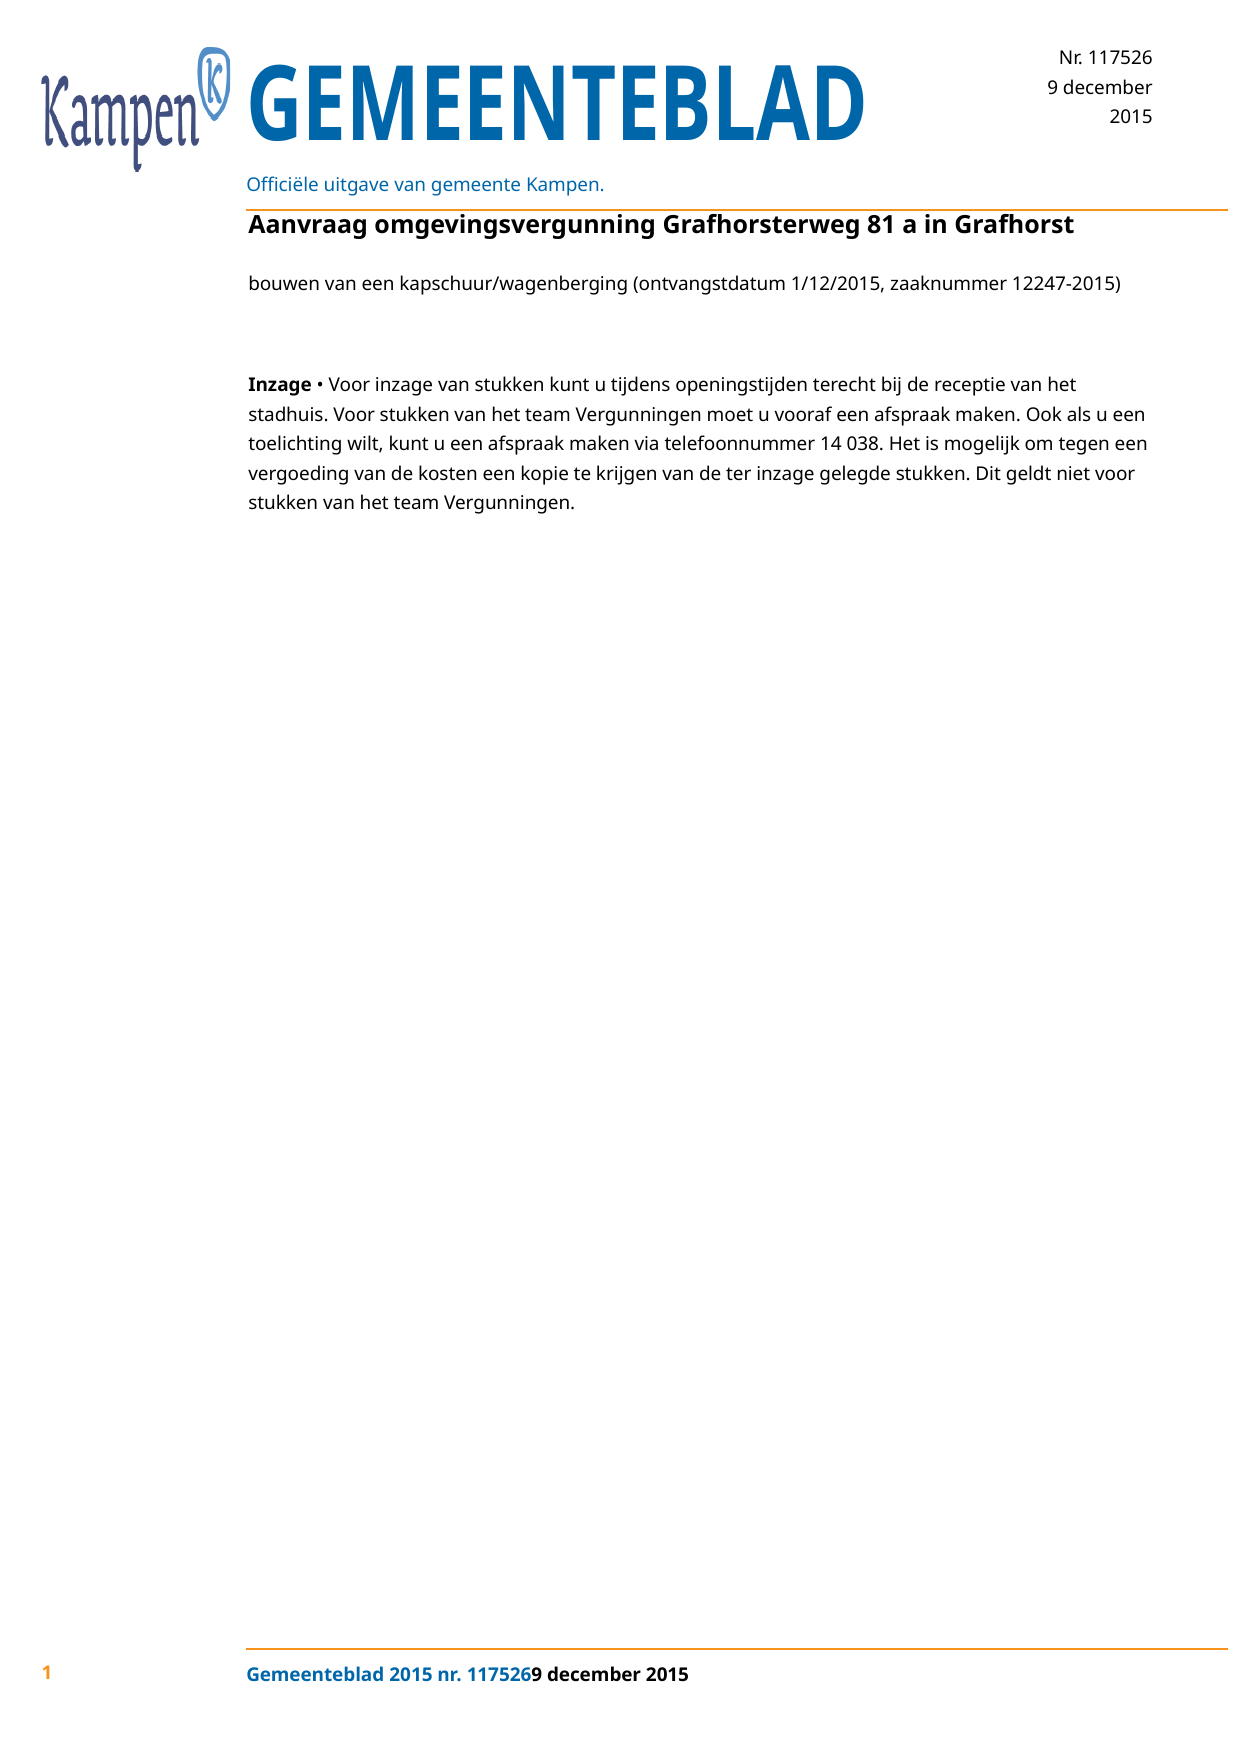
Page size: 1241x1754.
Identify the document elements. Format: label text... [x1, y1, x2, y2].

text Aanvraag omgevingsvergunning Grafhorsterweg 81 a in Grafhorst [248, 211, 1152, 241]
text bouwen van een kapschuur/wagenberging (ontvangstdatum 1/12/2015, zaaknummer 12247-2015) [248, 270, 1152, 296]
text Inzage • Voor inzage van stukken kunt u tijdens openingstijden terecht bij de receptie van het stadhuis. Voor stukken van het team Vergunningen moet u vooraf een afspraak maken. Ook als u een toelichting wilt, kunt u een afspraak maken via telefoonnummer 14 038. Het is mogelijk om tegen een vergoeding van de kosten een kopie te krijgen van de ter inzage gelegde stukken. Dit geldt niet voor stukken van het team Vergunningen. [248, 371, 1152, 515]
picture [41, 47, 231, 172]
